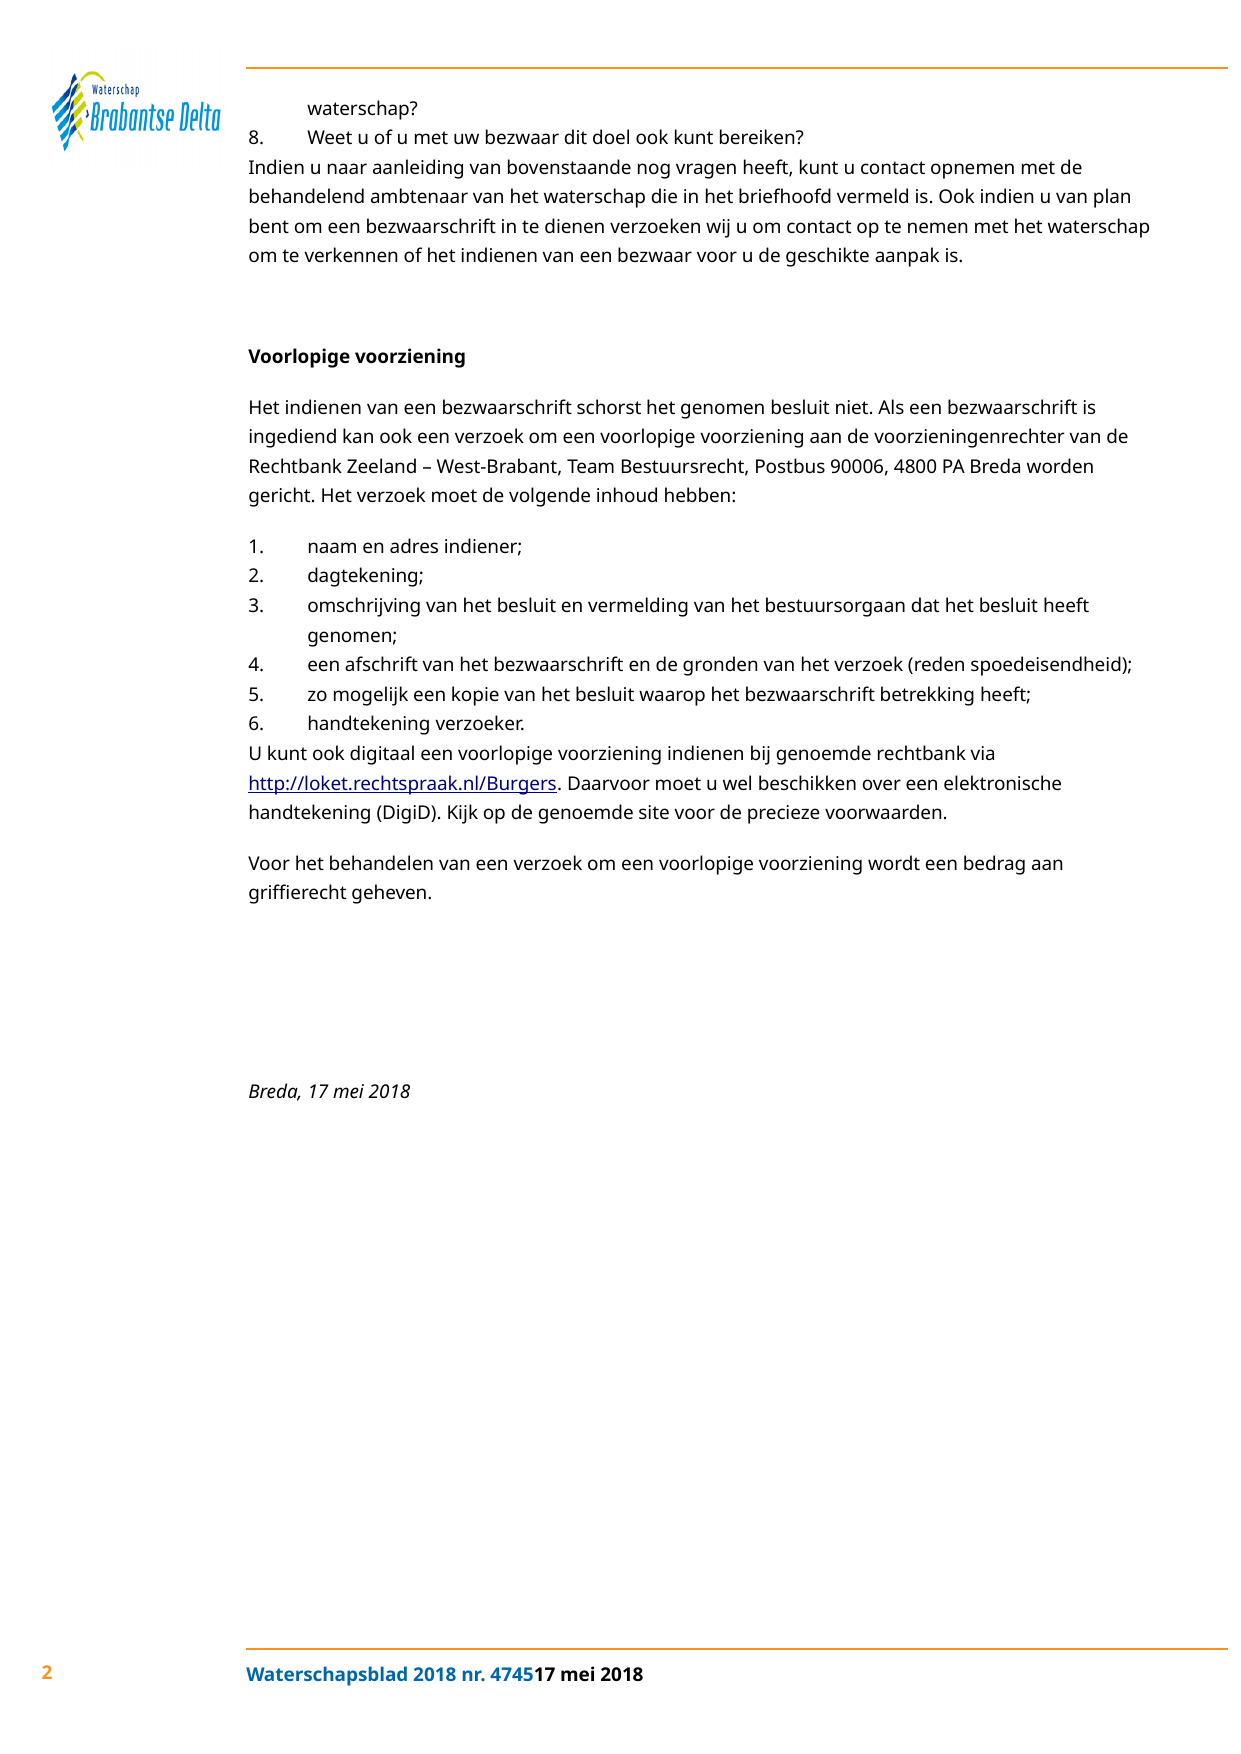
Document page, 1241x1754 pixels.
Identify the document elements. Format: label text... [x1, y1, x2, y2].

list Weet u of u met uw bezwaar dit doel ook kunt bereiken? [248, 124, 1152, 150]
text U kunt ook digitaal een voorlopige voorziening indienen bij genoemde rechtbank via http://loket.rechtspraak.nl/Burgers. Daarvoor moet u wel beschikken over een elektronische handtekening (DigiD). Kijk op de genoemde site voor de precieze voorwaarden. [248, 740, 1152, 825]
text Het indienen van een bezwaarschrift schorst het genomen besluit niet. Als een bezwaarschrift is ingediend kan ook een verzoek om een voorlopige voorziening aan de voorzieningenrechter van de Rechtbank Zeeland – West-Brabant, Team Bestuursrecht, Postbus 90006, 4800 PA Breda worden gericht. Het verzoek moet de volgende inhoud hebben: [248, 394, 1152, 508]
list dagtekening; [248, 563, 1152, 588]
list handtekening verzoeker. [248, 711, 1152, 736]
picture [41, 47, 231, 172]
list een afschrift van het bezwaarschrift en de gronden van het verzoek (reden spoedeisendheid); [248, 651, 1152, 677]
text Indien u naar aanleiding van bovenstaande nog vragen heeft, kunt u contact opnemen met de behandelend ambtenaar van het waterschap die in het briefhoofd vermeld is. Ook indien u van plan bent om een bezwaarschrift in te dienen verzoeken wij u om contact op te nemen met het waterschap om te verkennen of het indienen van een bezwaar voor u de geschikte aanpak is. [248, 154, 1152, 268]
text Breda, 17 mei 2018 [248, 1078, 1152, 1104]
list naam en adres indiener; [248, 533, 1152, 559]
text Voor het behandelen van een verzoek om een voorlopige voorziening wordt een bedrag aan griffierecht geheven. [248, 850, 1152, 905]
text Voorlopige voorziening [248, 343, 1152, 369]
list zo mogelijk een kopie van het besluit waarop het bezwaarschrift betrekking heeft; [248, 681, 1152, 707]
list omschrijving van het besluit en vermelding van het bestuursorgaan dat het besluit heeft genomen; [248, 592, 1152, 648]
list waterschap? [248, 95, 1152, 121]
